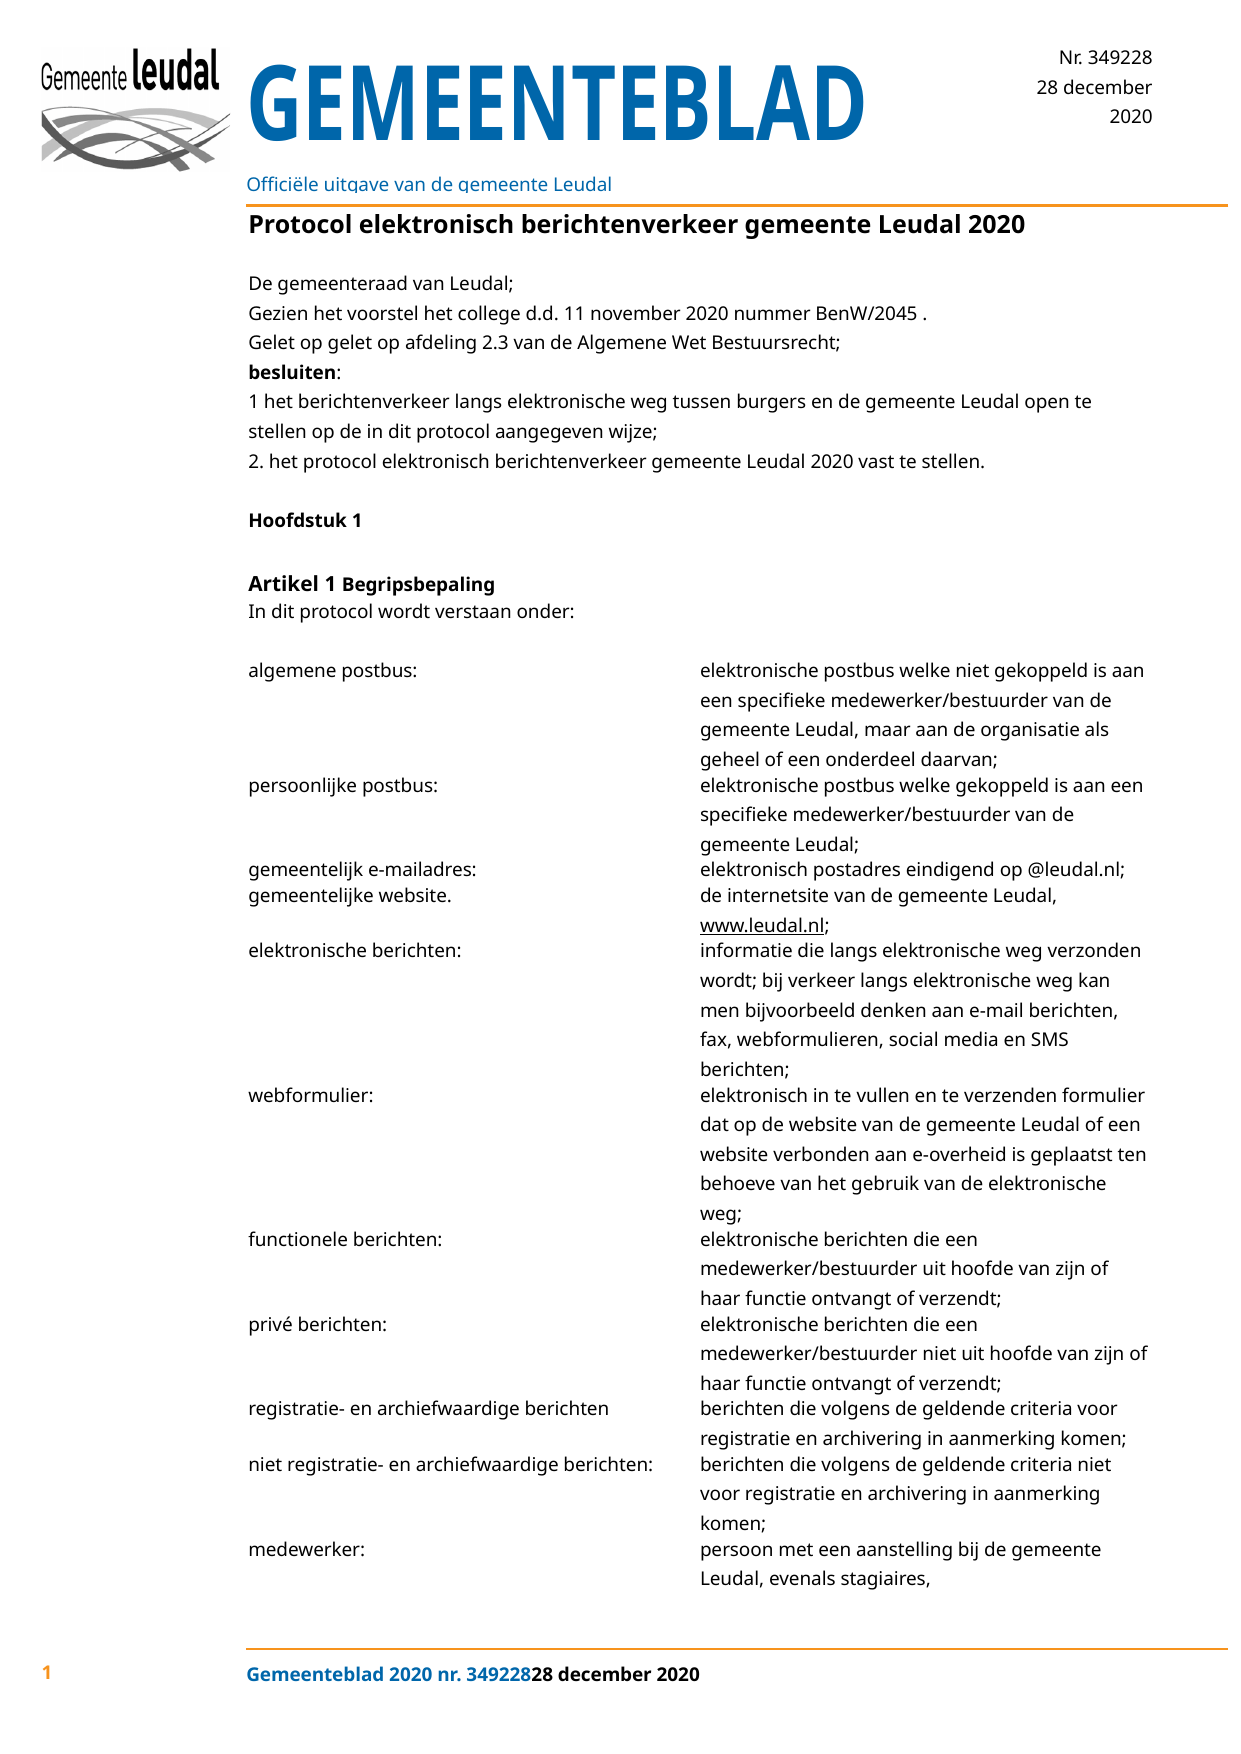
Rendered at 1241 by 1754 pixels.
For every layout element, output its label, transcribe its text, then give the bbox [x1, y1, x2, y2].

table_cell berichten die volgens de geldende criteria voor registratie en archivering in aanmerking komen; [700, 1396, 1152, 1451]
table_cell informatie die langs elektronische weg verzonden wordt; bij verkeer langs elektronische weg kan men bijvoorbeeld denken aan e-mail berichten, fax, webformulieren, social media en SMS berichten; [700, 938, 1152, 1082]
table_cell functionele berichten: [248, 1226, 700, 1311]
table_cell elektronische postbus welke gekoppeld is aan een specifieke medewerker/bestuurder van de gemeente Leudal; [700, 772, 1152, 857]
table_cell gemeentelijke website. [248, 883, 700, 938]
table_cell elektronische berichten die een medewerker/bestuurder niet uit hoofde van zijn of haar functie ontvangt of verzendt; [700, 1311, 1152, 1396]
text De gemeenteraad van Leudal; [248, 270, 1152, 296]
text Hoofdstuk 1 [248, 507, 1152, 533]
table_cell elektronische berichten die een medewerker/bestuurder uit hoofde van zijn of haar functie ontvangt of verzendt; [700, 1226, 1152, 1311]
table_cell gemeentelijk e-mailadres: [248, 857, 700, 882]
table_cell niet registratie- en archiefwaardige berichten: [248, 1451, 700, 1536]
table_cell privé berichten: [248, 1311, 700, 1396]
table_cell persoon met een aanstelling bij de gemeente Leudal, evenals stagiaires, [700, 1536, 1152, 1591]
text Gezien het voorstel het college d.d. 11 november 2020 nummer BenW/2045 . [248, 300, 1152, 326]
text 2. het protocol elektronisch berichtenverkeer gemeente Leudal 2020 vast te stellen. [248, 448, 1152, 473]
table_cell registratie- en archiefwaardige berichten [248, 1396, 700, 1451]
table_cell de internetsite van de gemeente Leudal, www.leudal.nl; [700, 883, 1152, 938]
table_cell persoonlijke postbus: [248, 772, 700, 857]
table_cell elektronisch in te vullen en te verzenden formulier dat op de website van de gemeente Leudal of een website verbonden aan e-overheid is geplaatst ten behoeve van het gebruik van de elektronische weg; [700, 1082, 1152, 1226]
table_header algemene postbus: [248, 657, 700, 772]
table_header elektronische postbus welke niet gekoppeld is aan een specifieke medewerker/bestuurder van de gemeente Leudal, maar aan de organisatie als geheel of een onderdeel daarvan; [700, 657, 1152, 772]
picture [41, 47, 231, 172]
text 1 het berichtenverkeer langs elektronische weg tussen burgers en de gemeente Leudal open te stellen op de in dit protocol aangegeven wijze; [248, 389, 1152, 444]
table_cell berichten die volgens de geldende criteria niet voor registratie en archivering in aanmerking komen; [700, 1451, 1152, 1536]
table_cell elektronische berichten: [248, 938, 700, 1082]
text Protocol elektronisch berichtenverkeer gemeente Leudal 2020 [248, 207, 1152, 241]
table_cell webformulier: [248, 1082, 700, 1226]
table_cell elektronisch postadres eindigend op @leudal.nl; [700, 857, 1152, 882]
text Gelet op gelet op afdeling 2.3 van de Algemene Wet Bestuursrecht; [248, 329, 1152, 355]
table_cell medewerker: [248, 1536, 700, 1591]
text In dit protocol wordt verstaan onder: [248, 598, 1152, 624]
text besluiten: [248, 359, 1152, 385]
text Artikel 1 Begripsbepaling [248, 569, 1152, 598]
